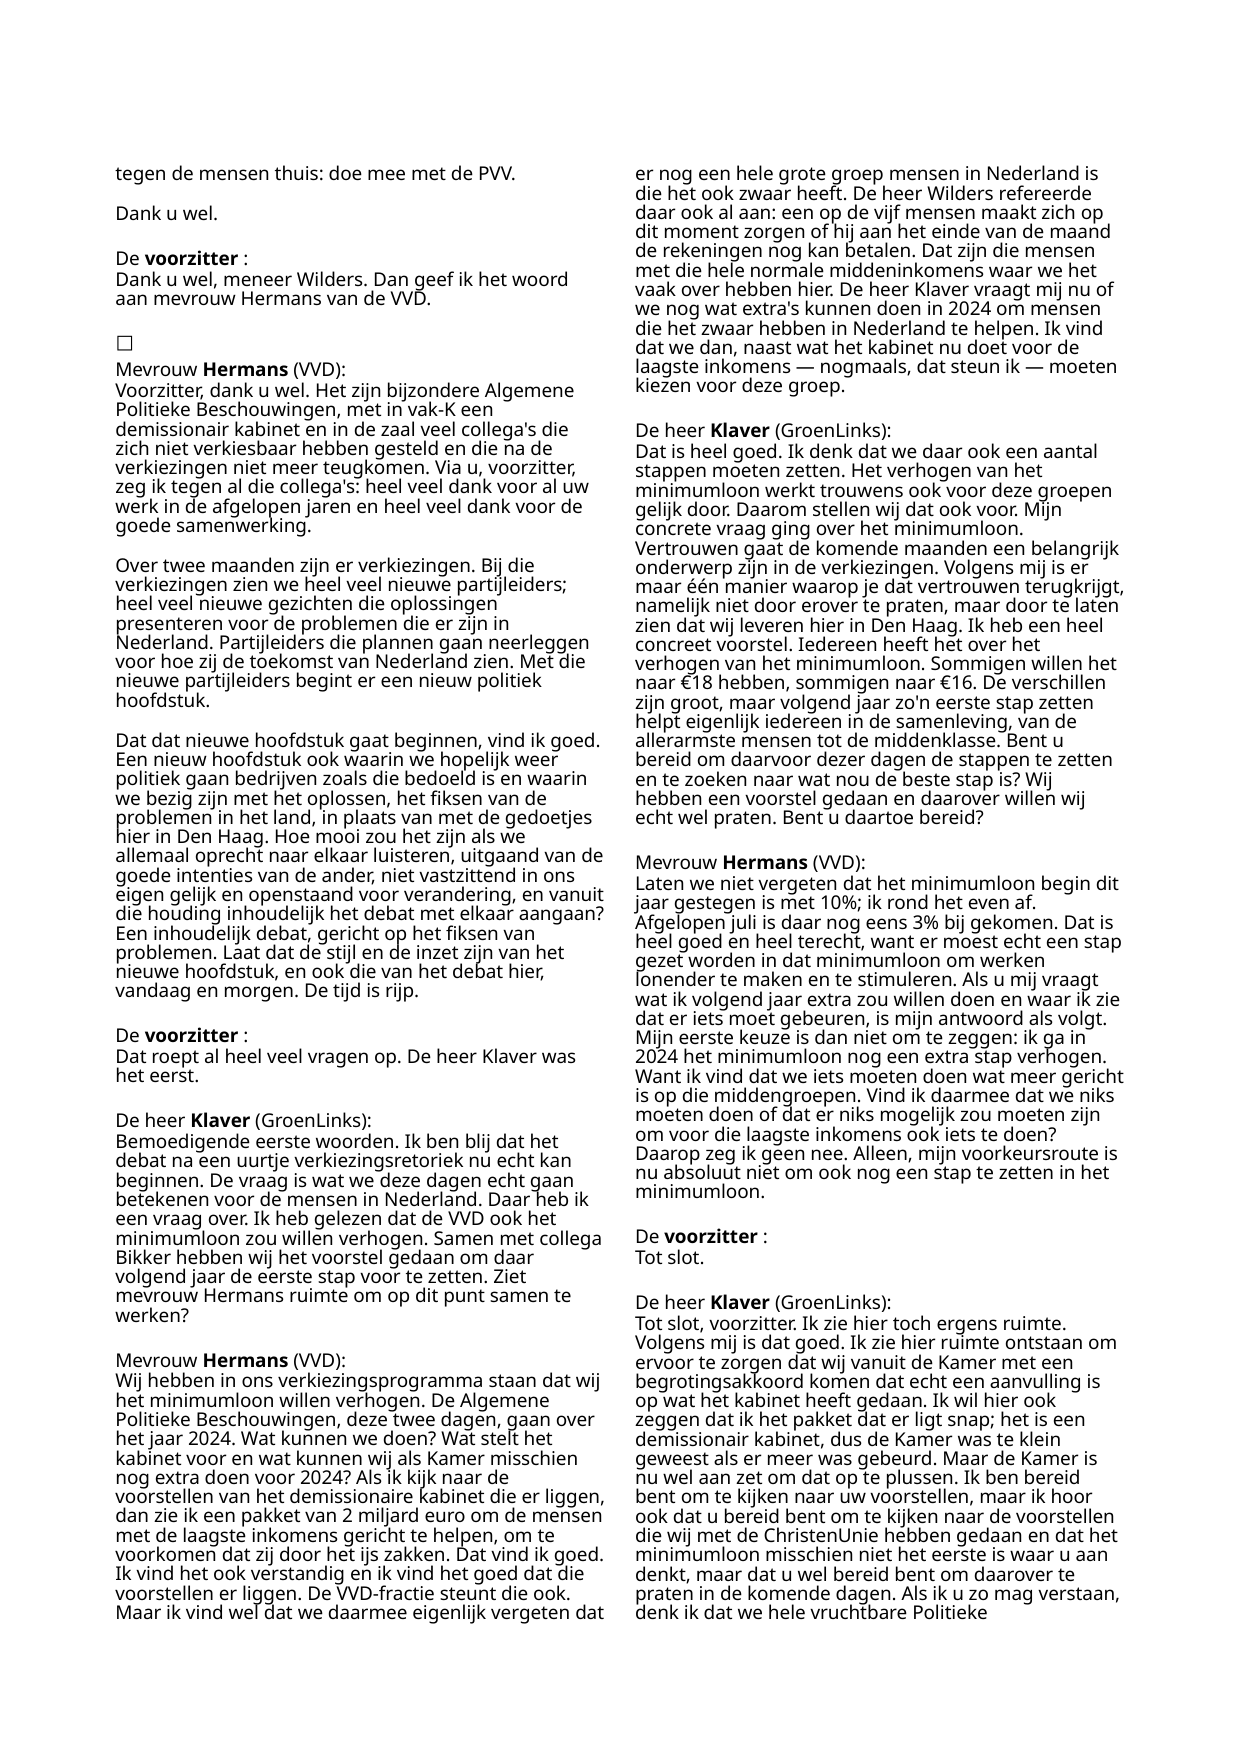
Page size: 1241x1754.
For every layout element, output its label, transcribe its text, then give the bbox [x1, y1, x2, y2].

text Laten we niet vergeten dat het minimumloon begin dit jaar gestegen is met 10%; ik rond het even af. Afgelopen juli is daar nog eens 3% bij gekomen. Dat is heel goed en heel terecht, want er moest echt een stap gezet worden in dat minimumloon om werken lonender te maken en te stimuleren. Als u mij vraagt wat ik volgend jaar extra zou willen doen en waar ik zie dat er iets moet gebeuren, is mijn antwoord als volgt. Mijn eerste keuze is dan niet om te zeggen: ik ga in 2024 het minimumloon nog een extra stap verhogen. Want ik vind dat we iets moeten doen wat meer gericht is op die middengroepen. Vind ik daarmee dat we niks moeten doen of dat er niks mogelijk zou moeten zijn om voor die laagste inkomens ook iets te doen? Daarop zeg ik geen nee. Alleen, mijn voorkeursroute is nu absoluut niet om ook nog een stap te zetten in het minimumloon. [635, 875, 1125, 1203]
text De voorzitter : [635, 1223, 1125, 1249]
text Mevrouw Hermans (VVD): [115, 356, 605, 382]
text Dat roept al heel veel vragen op. De heer Klaver was het eerst. [115, 1048, 605, 1087]
text tegen de mensen thuis: doe mee met de PVV. [115, 165, 605, 184]
text Voorzitter, dank u wel. Het zijn bijzondere Algemene Politieke Beschouwingen, met in vak-K een demissionair kabinet en in de zaal veel collega's die zich niet verkiesbaar hebben gesteld en die na de verkiezingen niet meer teugkomen. Via u, voorzitter, zeg ik tegen al die collega's: heel veel dank voor al uw werk in de afgelopen jaren en heel veel dank voor de goede samenwerking. [115, 382, 605, 536]
text Dat dat nieuwe hoofdstuk gaat beginnen, vind ik goed. Een nieuw hoofdstuk ook waarin we hopelijk weer politiek gaan bedrijven zoals die bedoeld is en waarin we bezig zijn met het oplossen, het fiksen van de problemen in het land, in plaats van met de gedoetjes hier in Den Haag. Hoe mooi zou het zijn als we allemaal oprecht naar elkaar luisteren, uitgaand van de goede intenties van de ander, niet vastzittend in ons eigen gelijk en openstaand voor verandering, en vanuit die houding inhoudelijk het debat met elkaar aangaan? Een inhoudelijk debat, gericht op het fiksen van problemen. Laat dat de stijl en de inzet zijn van het nieuwe hoofdstuk, en ook die van het debat hier, vandaag en morgen. De tijd is rijp. [115, 732, 605, 1002]
text De heer Klaver (GroenLinks): [635, 417, 1125, 443]
text De voorzitter : [115, 245, 605, 271]
text Tot slot, voorzitter. Ik zie hier toch ergens ruimte. Volgens mij is dat goed. Ik zie hier ruimte ontstaan om ervoor te zorgen dat wij vanuit de Kamer met een begrotingsakkoord komen dat echt een aanvulling is op wat het kabinet heeft gedaan. Ik wil hier ook zeggen dat ik het pakket dat er ligt snap; het is een demissionair kabinet, dus de Kamer was te klein geweest als er meer was gebeurd. Maar de Kamer is nu wel aan zet om dat op te plussen. Ik ben bereid bent om te kijken naar uw voorstellen, maar ik hoor ook dat u bereid bent om te kijken naar de voorstellen die wij met de ChristenUnie hebben gedaan en dat het minimumloon misschien niet het eerste is waar u aan denkt, maar dat u wel bereid bent om daarover te praten in de komende dagen. Als ik u zo mag verstaan, denk ik dat we hele vruchtbare Politieke [635, 1315, 1125, 1623]
text er nog een hele grote groep mensen in Nederland is die het ook zwaar heeft. De heer Wilders refereerde daar ook al aan: een op de vijf mensen maakt zich op dit moment zorgen of hij aan het einde van de maand de rekeningen nog kan betalen. Dat zijn die mensen met die hele normale middeninkomens waar we het vaak over hebben hier. De heer Klaver vraagt mij nu of we nog wat extra's kunnen doen in 2024 om mensen die het zwaar hebben in Nederland te helpen. Ik vind dat we dan, naast wat het kabinet nu doet voor de laagste inkomens — nogmaals, dat steun ik — moeten kiezen voor deze groep. [635, 165, 1125, 397]
text Dank u wel, meneer Wilders. Dan geef ik het woord aan mevrouw Hermans van de VVD. [115, 271, 605, 310]
text Mevrouw Hermans (VVD): [635, 849, 1125, 875]
text Mevrouw Hermans (VVD): [115, 1347, 605, 1372]
text Over twee maanden zijn er verkiezingen. Bij die verkiezingen zien we heel veel nieuwe partijleiders; heel veel nieuwe gezichten die oplossingen presenteren voor de problemen die er zijn in Nederland. Partijleiders die plannen gaan neerleggen voor hoe zij de toekomst van Nederland zien. Met die nieuwe partijleiders begint er een nieuw politiek hoofdstuk. [115, 557, 605, 711]
text ⬜ [115, 331, 605, 356]
text De voorzitter : [115, 1022, 605, 1048]
text De heer Klaver (GroenLinks): [635, 1289, 1125, 1315]
text Wij hebben in ons verkiezingsprogramma staan dat wij het minimumloon willen verhogen. De Algemene Politieke Beschouwingen, deze twee dagen, gaan over het jaar 2024. Wat kunnen we doen? Wat stelt het kabinet voor en wat kunnen wij als Kamer misschien nog extra doen voor 2024? Als ik kijk naar de voorstellen van het demissionaire kabinet die er liggen, dan zie ik een pakket van 2 miljard euro om de mensen met de laagste inkomens gericht te helpen, om te voorkomen dat zij door het ijs zakken. Dat vind ik goed. Ik vind het ook verstandig en ik vind het goed dat die voorstellen er liggen. De VVD-fractie steunt die ook. Maar ik vind wel dat we daarmee eigenlijk vergeten dat [115, 1372, 605, 1623]
text Bemoedigende eerste woorden. Ik ben blij dat het debat na een uurtje verkiezingsretoriek nu echt kan beginnen. De vraag is wat we deze dagen echt gaan betekenen voor de mensen in Nederland. Daar heb ik een vraag over. Ik heb gelezen dat de VVD ook het minimumloon zou willen verhogen. Samen met collega Bikker hebben wij het voorstel gedaan om daar volgend jaar de eerste stap voor te zetten. Ziet mevrouw Hermans ruimte om op dit punt samen te werken? [115, 1133, 605, 1326]
text De heer Klaver (GroenLinks): [115, 1107, 605, 1133]
text Dat is heel goed. Ik denk dat we daar ook een aantal stappen moeten zetten. Het verhogen van het minimumloon werkt trouwens ook voor deze groepen gelijk door. Daarom stellen wij dat ook voor. Mijn concrete vraag ging over het minimumloon. Vertrouwen gaat de komende maanden een belangrijk onderwerp zijn in de verkiezingen. Volgens mij is er maar één manier waarop je dat vertrouwen terugkrijgt, namelijk niet door erover te praten, maar door te laten zien dat wij leveren hier in Den Haag. Ik heb een heel concreet voorstel. Iedereen heeft het over het verhogen van het minimumloon. Sommigen willen het naar €18 hebben, sommigen naar €16. De verschillen zijn groot, maar volgend jaar zo'n eerste stap zetten helpt eigenlijk iedereen in de samenleving, van de allerarmste mensen tot de middenklasse. Bent u bereid om daarvoor dezer dagen de stappen te zetten en te zoeken naar wat nou de beste stap is? Wij hebben een voorstel gedaan en daarover willen wij echt wel praten. Bent u daartoe bereid? [635, 443, 1125, 828]
text Tot slot. [635, 1249, 1125, 1268]
text Dank u wel. [115, 205, 605, 224]
